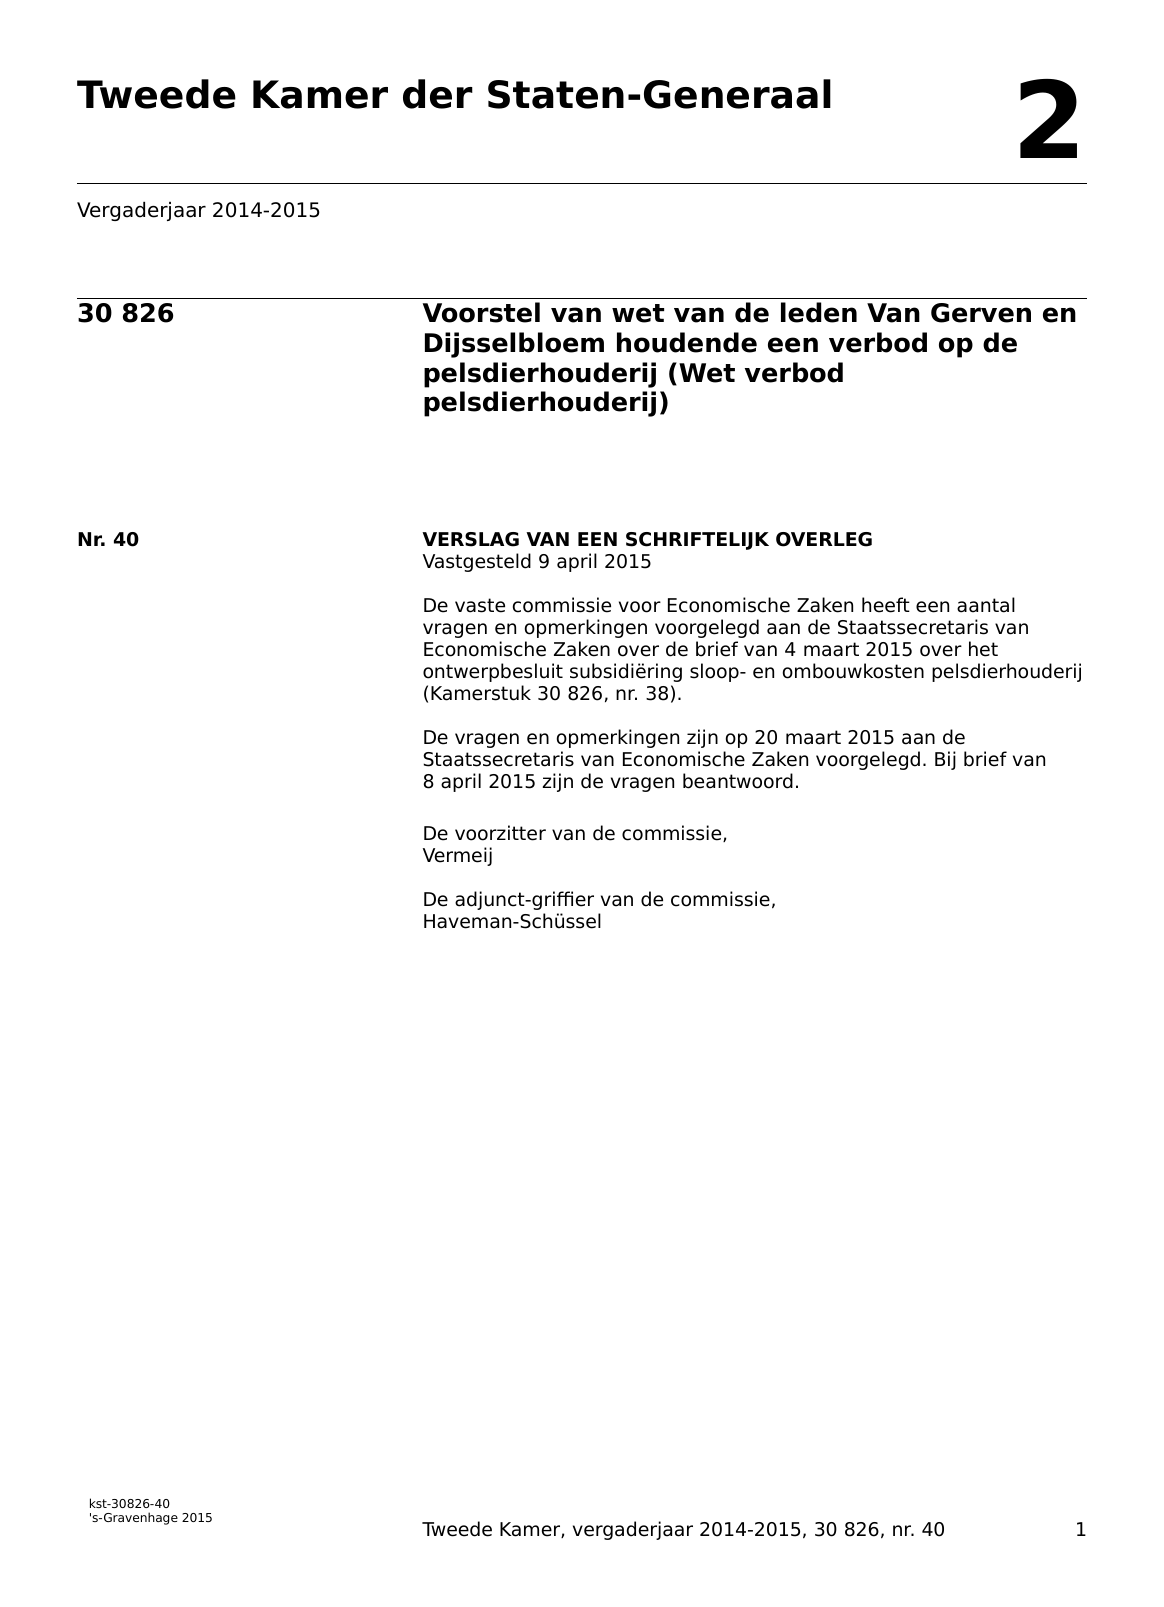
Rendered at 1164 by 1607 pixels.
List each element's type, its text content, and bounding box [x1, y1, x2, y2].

text 's-Gravenhage 2015 [88, 1511, 323, 1525]
text De adjunct-griffier van de commissie, Haveman-Schüssel [422, 889, 1087, 933]
subtitle Nr. 40 VERSLAG VAN EEN SCHRIFTELIJK OVERLEG [77, 529, 1087, 551]
table_header Tweede Kamer der Staten-Generaal [77, 59, 886, 183]
text De voorzitter van de commissie, Vermeij [422, 823, 1087, 867]
table_header 2 [886, 59, 1087, 183]
text De vaste commissie voor Economische Zaken heeft een aantal vragen en opmerkingen voorgelegd aan de Staatssecretaris van Economische Zaken over de brief van 4 maart 2015 over het ontwerpbesluit subsidiëring sloop- en ombouwkosten pelsdierhouderij (Kamerstuk 30 826, nr. 38). [422, 595, 1087, 705]
text De vragen en opmerkingen zijn op 20 maart 2015 aan de Staatssecretaris van Economische Zaken voorgelegd. Bij brief van 8 april 2015 zijn de vragen beantwoord. [422, 727, 1087, 793]
subtitle 30 826 Voorstel van wet van de leden Van Gerven en Dijsselbloem houdende een verbod op de pelsdierhouderij (Wet verbod pelsdierhouderij) [77, 299, 1087, 418]
text Vastgesteld 9 april 2015 [422, 551, 1087, 573]
text kst-30826-40 [88, 1497, 323, 1511]
table_cell Vergaderjaar 2014-2015 [77, 184, 1087, 298]
